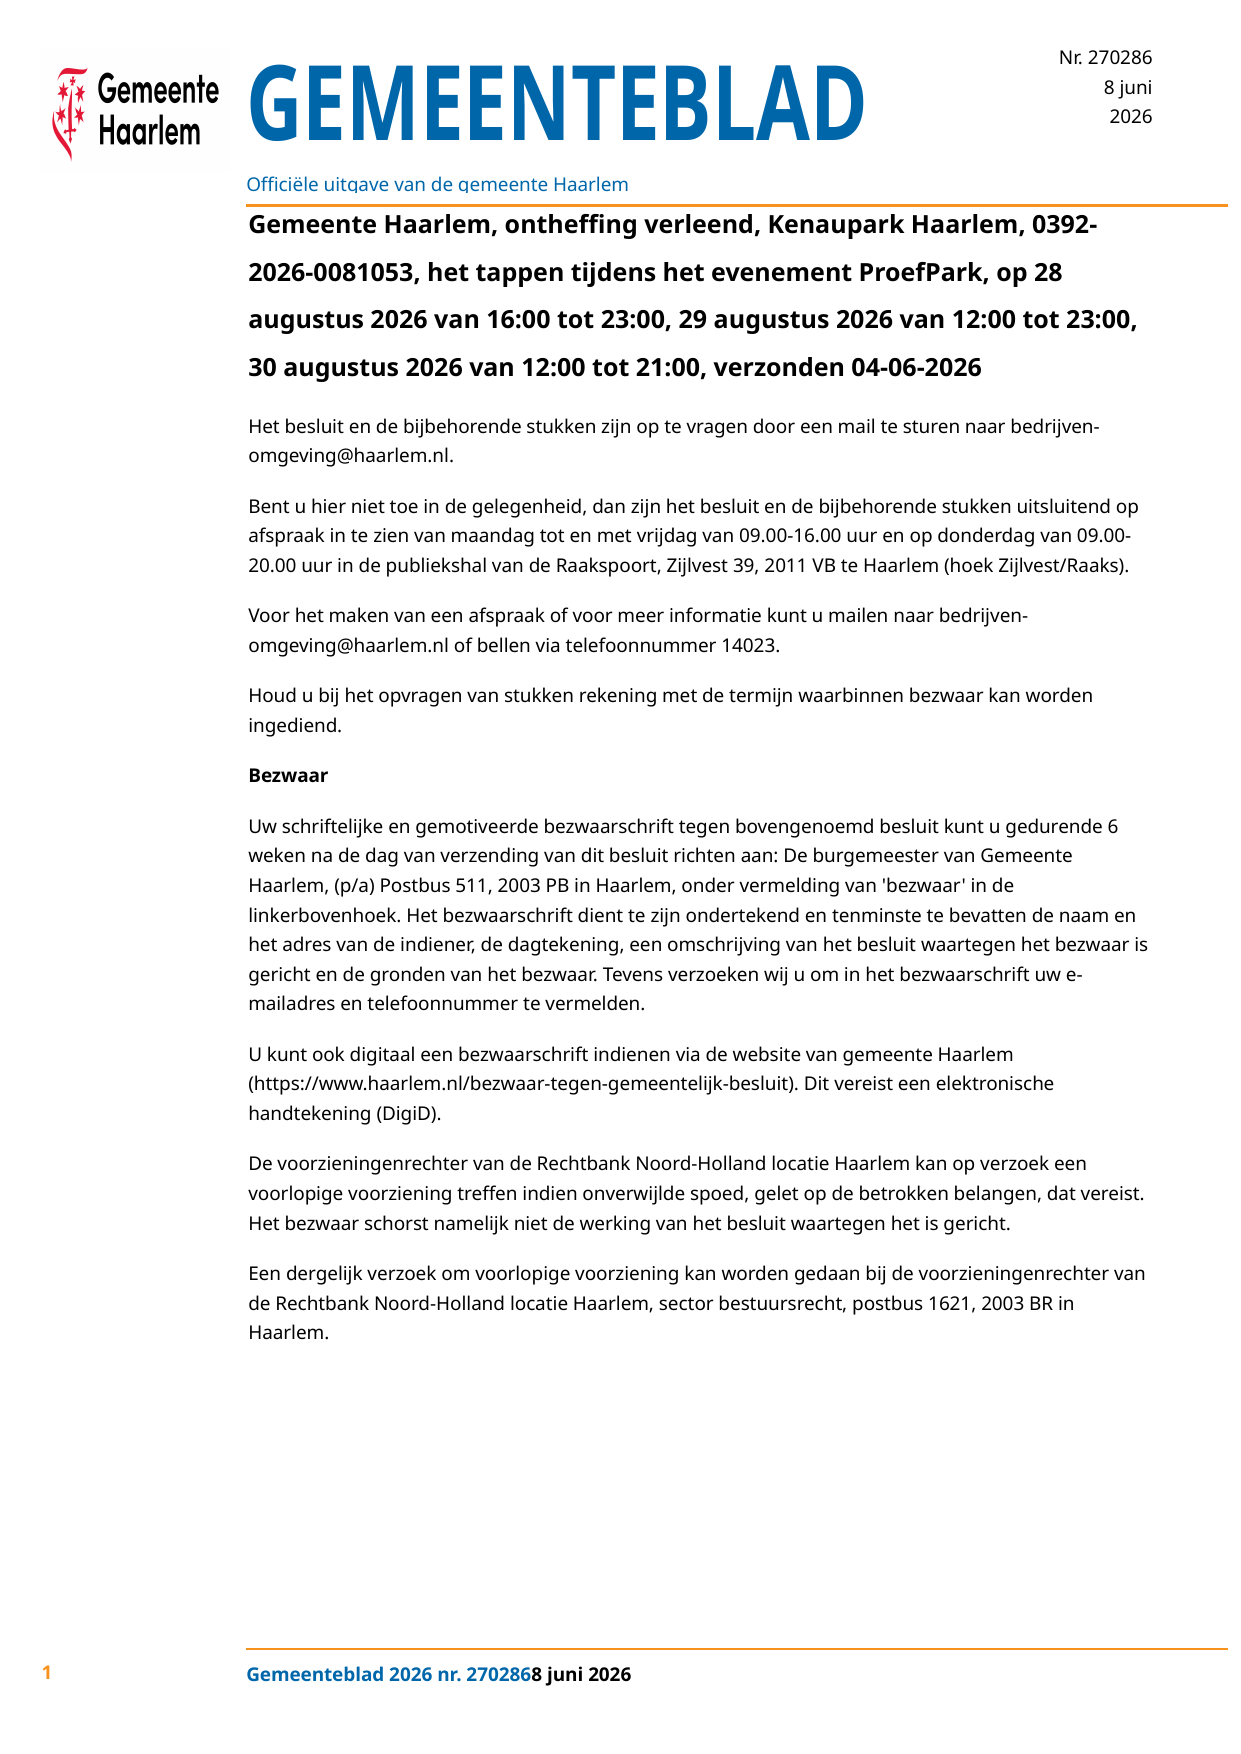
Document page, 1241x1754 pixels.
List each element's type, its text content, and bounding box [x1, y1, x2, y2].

text Het besluit en de bijbehorende stukken zijn op te vragen door een mail te sturen naar bedrijven-omgeving@haarlem.nl. [248, 413, 1152, 468]
text Uw schriftelijke en gemotiveerde bezwaarschrift tegen bovengenoemd besluit kunt u gedurende 6 weken na de dag van verzending van dit besluit richten aan: De burgemeester van Gemeente Haarlem, (p/a) Postbus 511, 2003 PB in Haarlem, onder vermelding van 'bezwaar' in de linkerbovenhoek. Het bezwaarschrift dient te zijn ondertekend en tenminste te bevatten de naam en het adres van de indiener, de dagtekening, een omschrijving van het besluit waartegen het bezwaar is gericht en de gronden van het bezwaar. Tevens verzoeken wij u om in het bezwaarschrift uw e-mailadres en telefoonnummer te vermelden. [248, 813, 1152, 1016]
picture [41, 47, 231, 172]
text U kunt ook digitaal een bezwaarschrift indienen via de website van gemeente Haarlem (https://www.haarlem.nl/bezwaar-tegen-gemeentelijk-besluit). Dit vereist een elektronische handtekening (DigiD). [248, 1041, 1152, 1126]
text Bezwaar [248, 763, 1152, 788]
text Bent u hier niet toe in de gelegenheid, dan zijn het besluit en de bijbehorende stukken uitsluitend op afspraak in te zien van maandag tot en met vrijdag van 09.00-16.00 uur en op donderdag van 09.00-20.00 uur in de publiekshal van de Raakspoort, Zijlvest 39, 2011 VB te Haarlem (hoek Zijlvest/Raaks). [248, 493, 1152, 578]
text De voorzieningenrechter van de Rechtbank Noord-Holland locatie Haarlem kan op verzoek een voorlopige voorziening treffen indien onverwijlde spoed, gelet op de betrokken belangen, dat vereist. Het bezwaar schorst namelijk niet de werking van het besluit waartegen het is gericht. [248, 1151, 1152, 1236]
text Houd u bij het opvragen van stukken rekening met de termijn waarbinnen bezwaar kan worden ingediend. [248, 683, 1152, 738]
text Voor het maken van een afspraak of voor meer informatie kunt u mailen naar bedrijven-omgeving@haarlem.nl of bellen via telefoonnummer 14023. [248, 603, 1152, 658]
text Gemeente Haarlem, ontheffing verleend, Kenaupark Haarlem, 0392-2026-0081053, het tappen tijdens het evenement ProefPark, op 28 augustus 2026 van 16:00 tot 23:00, 29 augustus 2026 van 12:00 tot 23:00, 30 augustus 2026 van 12:00 tot 21:00, verzonden 04-06-2026 [248, 207, 1152, 384]
text Een dergelijk verzoek om voorlopige voorziening kan worden gedaan bij de voorzieningenrechter van de Rechtbank Noord-Holland locatie Haarlem, sector bestuursrecht, postbus 1621, 2003 BR in Haarlem. [248, 1260, 1152, 1345]
